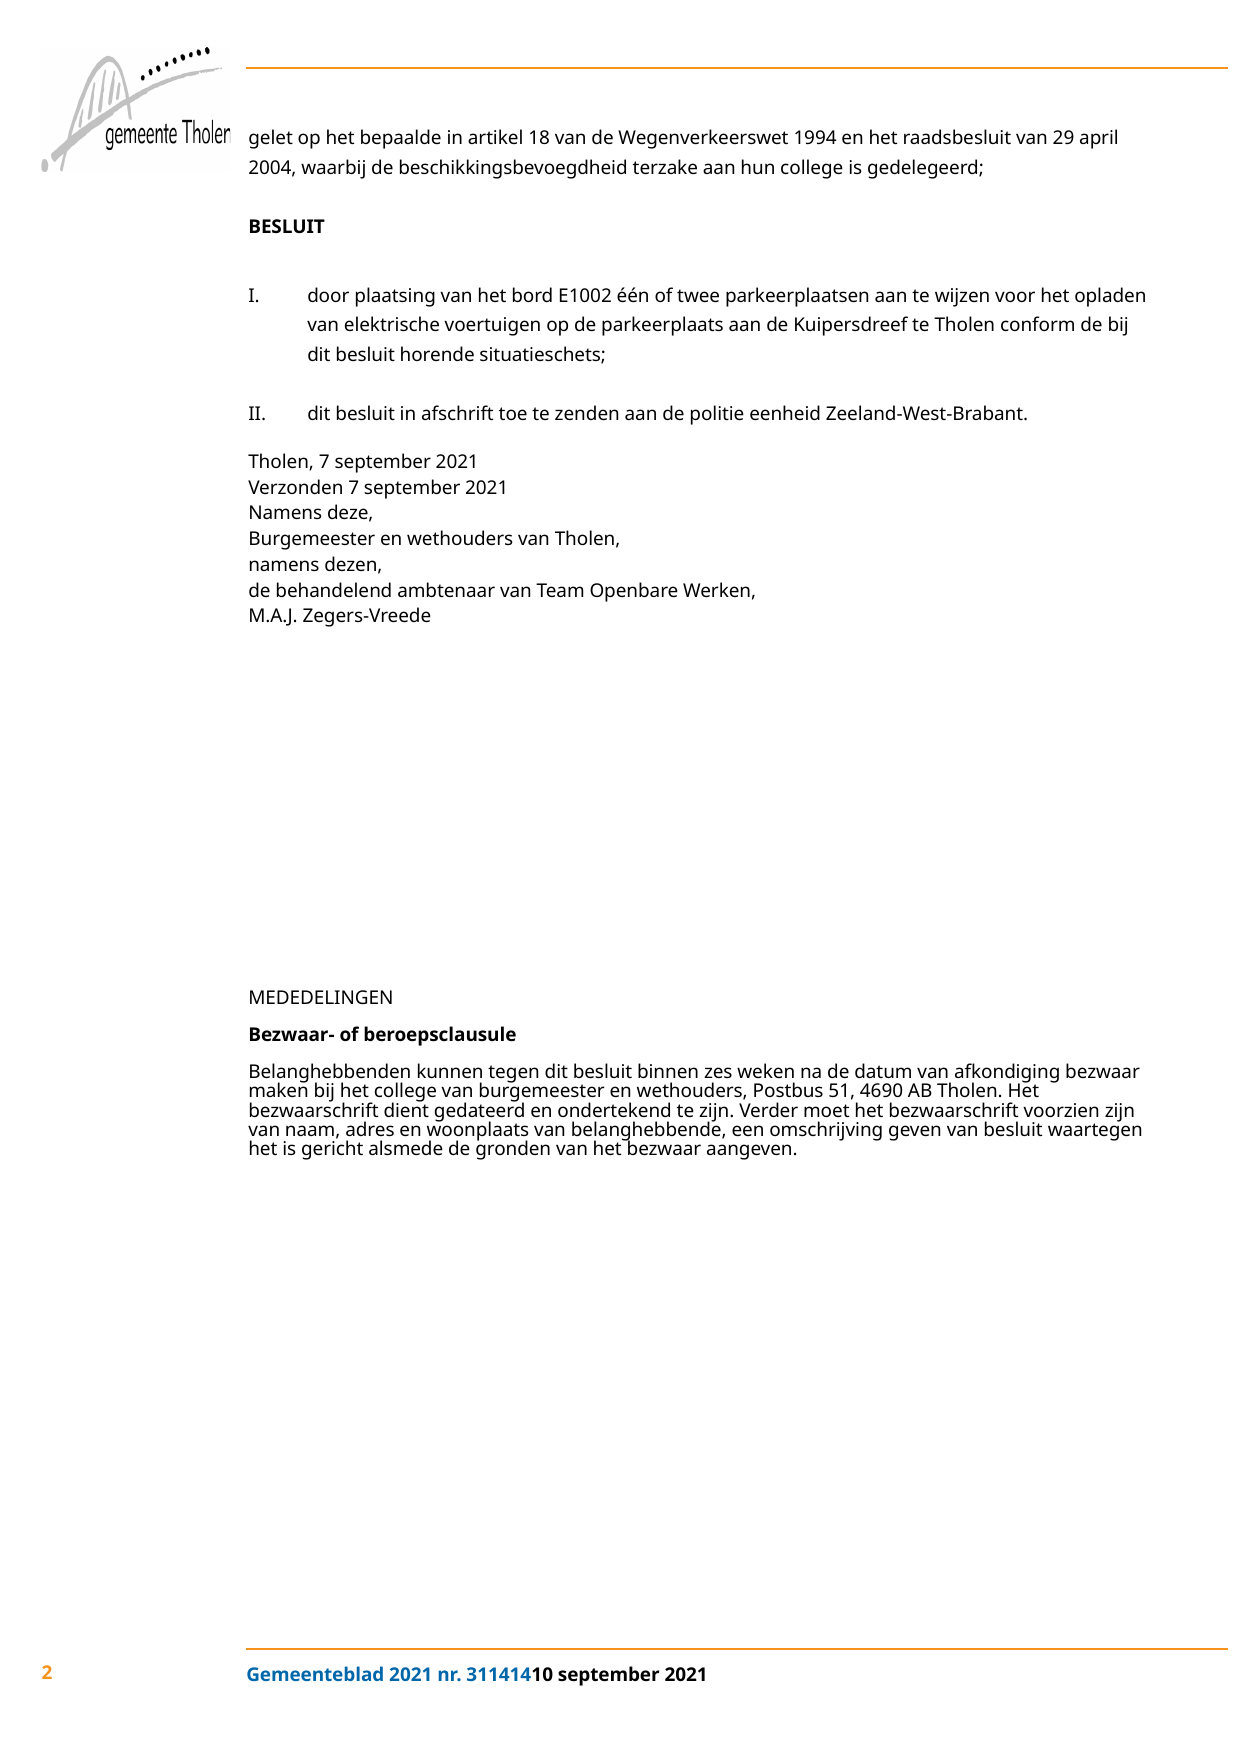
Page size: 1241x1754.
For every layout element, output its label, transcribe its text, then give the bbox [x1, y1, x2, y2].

text Namens deze, [248, 499, 1152, 525]
text Tholen, 7 september 2021 [248, 448, 1152, 474]
text namens dezen, [248, 551, 1152, 577]
text M.A.J. Zegers-Vreede [248, 602, 1152, 628]
text Burgemeester en wethouders van Tholen, [248, 525, 1152, 551]
text de behandelend ambtenaar van Team Openbare Werken, [248, 577, 1152, 602]
text Bezwaar- of beroepsclausule [248, 1026, 1152, 1045]
list dit besluit in afschrift toe te zenden aan de politie eenheid Zeeland-West-Brabant. [248, 400, 1152, 426]
text MEDEDELINGEN [248, 989, 1152, 1008]
picture [41, 47, 231, 172]
text Verzonden 7 september 2021 [248, 474, 1152, 499]
text Belanghebbenden kunnen tegen dit besluit binnen zes weken na de datum van afkondiging bezwaar maken bij het college van burgemeester en wethouders, Postbus 51, 4690 AB Tholen. Het bezwaarschrift dient gedateerd en ondertekend te zijn. Verder moet het bezwaarschrift voorzien zijn van naam, adres en woonplaats van belanghebbende, een omschrijving geven van besluit waartegen het is gericht alsmede de gronden van het bezwaar aangeven. [248, 1063, 1152, 1159]
list door plaatsing van het bord E1002 één of twee parkeerplaatsen aan te wijzen voor het opladen van elektrische voertuigen op de parkeerplaats aan de Kuipersdreef te Tholen conform de bij dit besluit horende situatieschets; [248, 282, 1152, 367]
text gelet op het bepaalde in artikel 18 van de Wegenverkeerswet 1994 en het raadsbesluit van 29 april 2004, waarbij de beschikkingsbevoegdheid terzake aan hun college is gedelegeerd; [248, 124, 1152, 180]
text BESLUIT [248, 213, 1152, 239]
